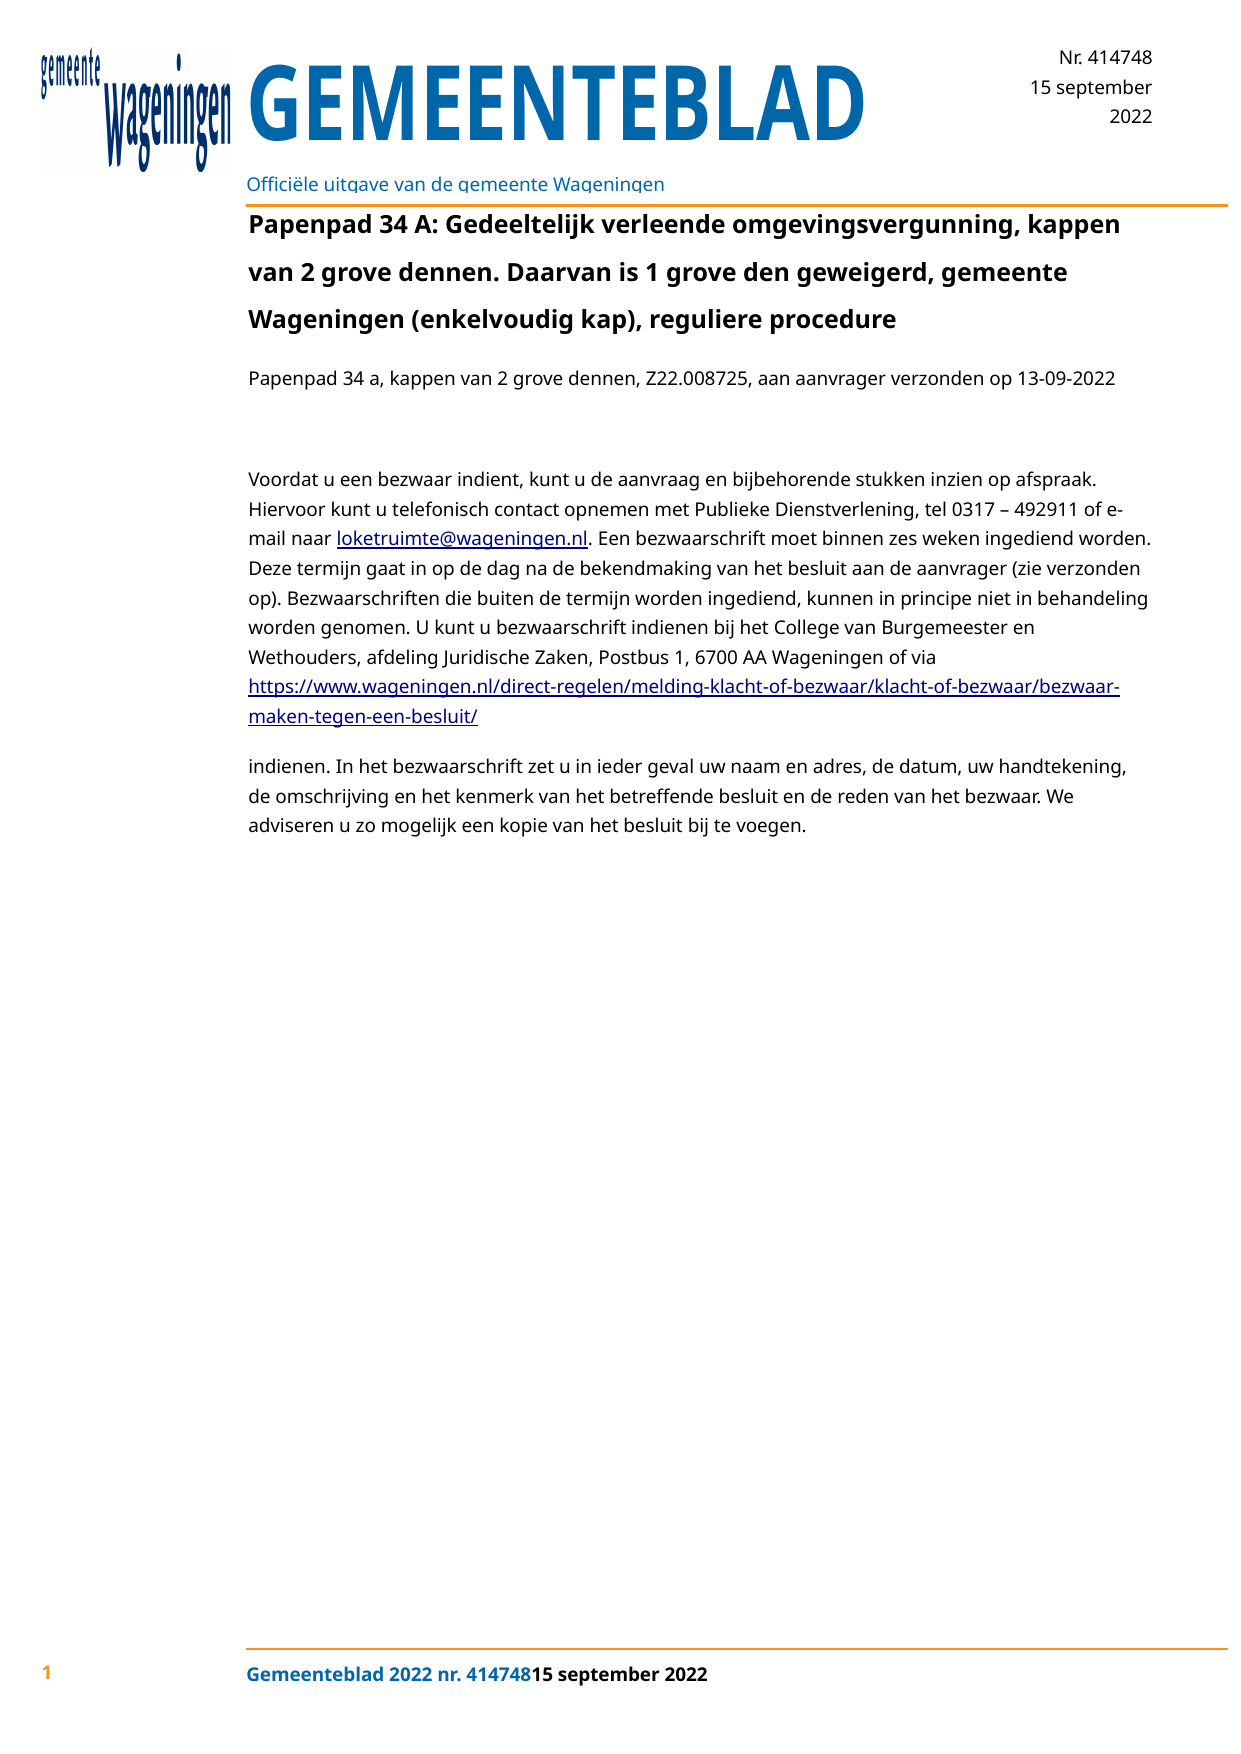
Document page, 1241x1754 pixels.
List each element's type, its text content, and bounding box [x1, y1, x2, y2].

text Voordat u een bezwaar indient, kunt u de aanvraag en bijbehorende stukken inzien op afspraak. Hiervoor kunt u telefonisch contact opnemen met Publieke Dienstverlening, tel 0317 – 492911 of e-mail naar loketruimte@wageningen.nl. Een bezwaarschrift moet binnen zes weken ingediend worden. Deze termijn gaat in op de dag na de bekendmaking van het besluit aan de aanvrager (zie verzonden op). Bezwaarschriften die buiten de termijn worden ingediend, kunnen in principe niet in behandeling worden genomen. U kunt u bezwaarschrift indienen bij het College van Burgemeester en Wethouders, afdeling Juridische Zaken, Postbus 1, 6700 AA Wageningen of via https://www.wageningen.nl/direct-regelen/melding-klacht-of-bezwaar/klacht-of-bezwaar/bezwaar-maken-tegen-een-besluit/ [248, 466, 1152, 729]
text Papenpad 34 A: Gedeeltelijk verleende omgevingsvergunning, kappen van 2 grove dennen. Daarvan is 1 grove den geweigerd, gemeente Wageningen (enkelvoudig kap), reguliere procedure [248, 207, 1152, 336]
text indienen. In het bezwaarschrift zet u in ieder geval uw naam en adres, de datum, uw handtekening, de omschrijving en het kenmerk van het betreffende besluit en de reden van het bezwaar. We adviseren u zo mogelijk een kopie van het besluit bij te voegen. [248, 753, 1152, 838]
picture [41, 47, 231, 172]
text Papenpad 34 a, kappen van 2 grove dennen, Z22.008725, aan aanvrager verzonden op 13-09-2022 [248, 366, 1152, 391]
